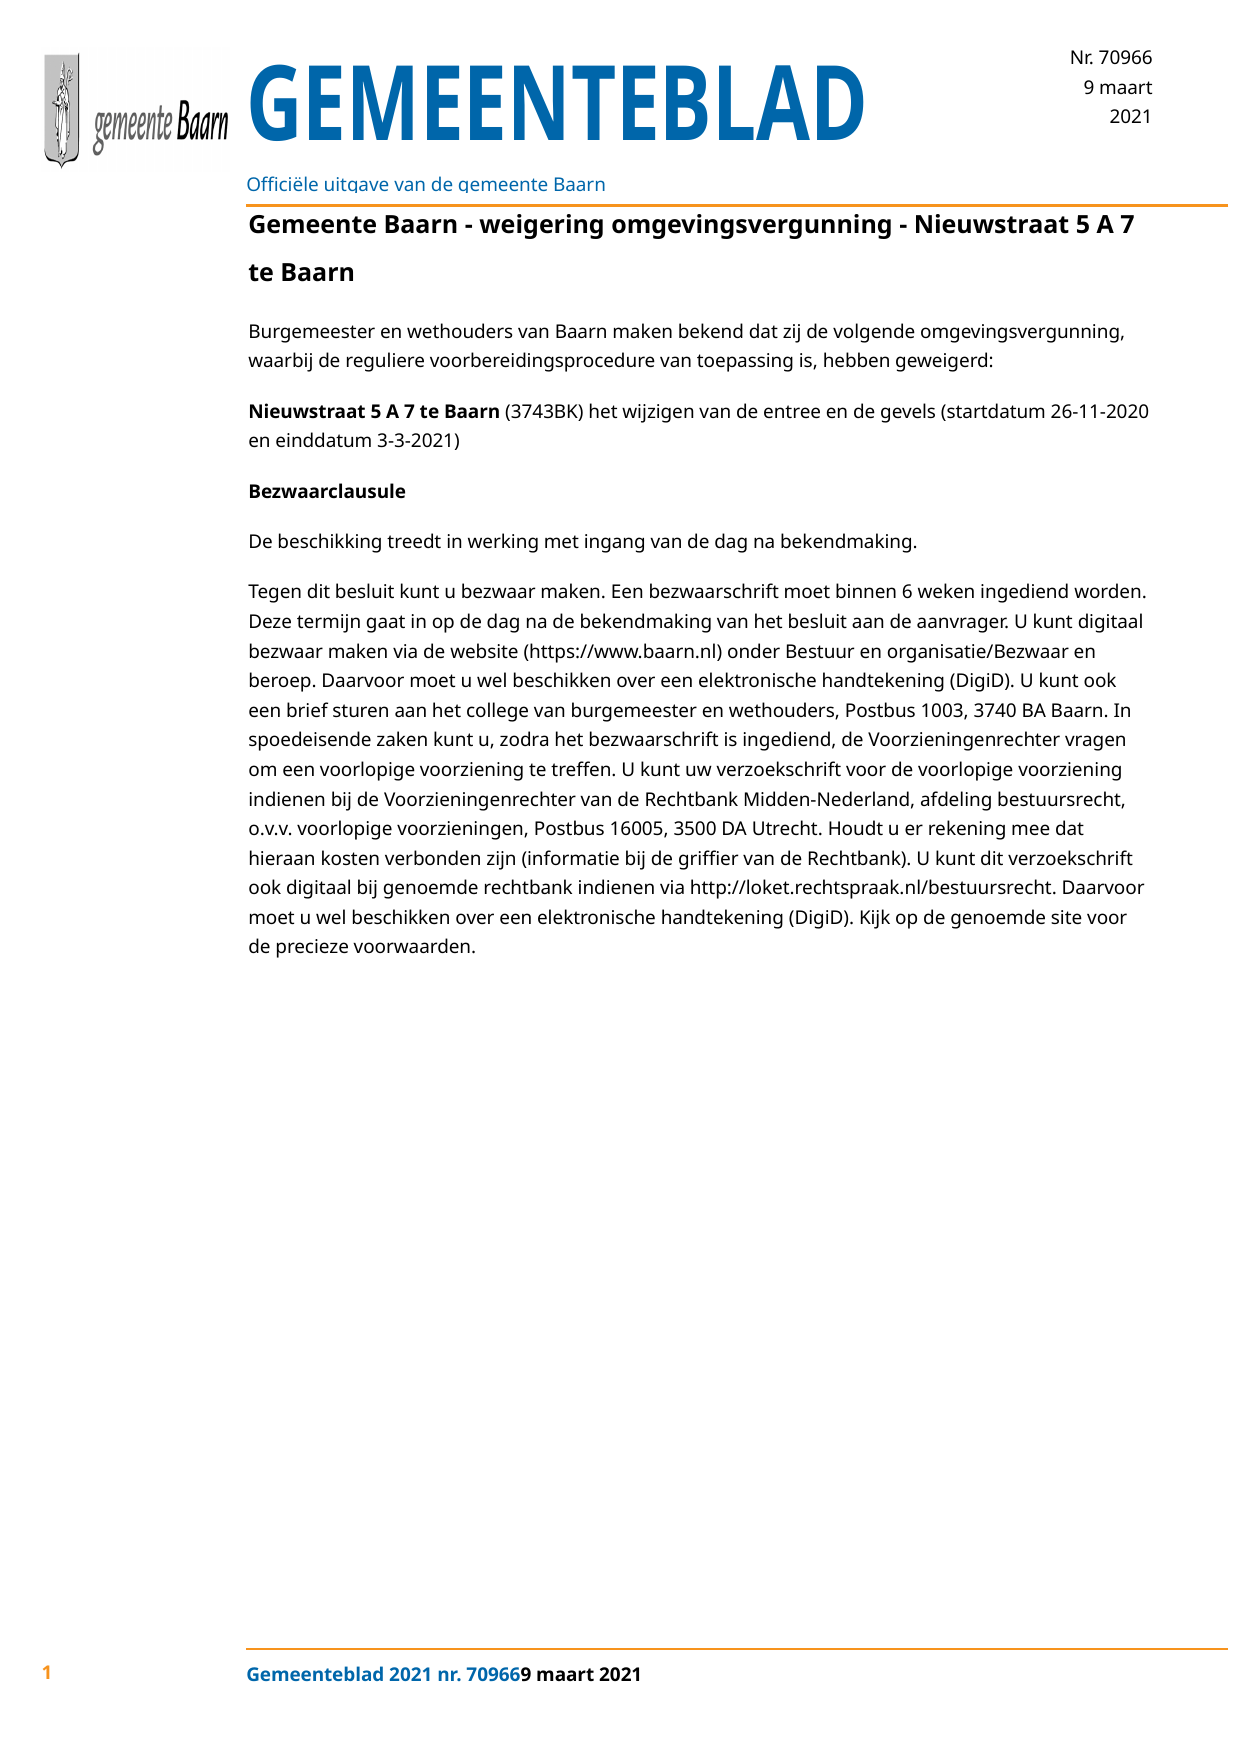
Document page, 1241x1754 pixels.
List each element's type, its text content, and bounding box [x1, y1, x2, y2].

text Gemeente Baarn - weigering omgevingsvergunning - Nieuwstraat 5 A 7 te Baarn [248, 207, 1152, 288]
text Tegen dit besluit kunt u bezwaar maken. Een bezwaarschrift moet binnen 6 weken ingediend worden. Deze termijn gaat in op de dag na de bekendmaking van het besluit aan de aanvrager. U kunt digitaal bezwaar maken via de website (https://www.baarn.nl) onder Bestuur en organisatie/Bezwaar en beroep. Daarvoor moet u wel beschikken over een elektronische handtekening (DigiD). U kunt ook een brief sturen aan het college van burgemeester en wethouders, Postbus 1003, 3740 BA Baarn. In spoedeisende zaken kunt u, zodra het bezwaarschrift is ingediend, de Voorzieningenrechter vragen om een voorlopige voorziening te treffen. U kunt uw verzoekschrift voor de voorlopige voorziening indienen bij de Voorzieningenrechter van de Rechtbank Midden-Nederland, afdeling bestuursrecht, o.v.v. voorlopige voorzieningen, Postbus 16005, 3500 DA Utrecht. Houdt u er rekening mee dat hieraan kosten verbonden zijn (informatie bij de griffier van de Rechtbank). U kunt dit verzoekschrift ook digitaal bij genoemde rechtbank indienen via http://loket.rechtspraak.nl/bestuursrecht. Daarvoor moet u wel beschikken over een elektronische handtekening (DigiD). Kijk op de genoemde site voor de precieze voorwaarden. [248, 579, 1152, 959]
text De beschikking treedt in werking met ingang van de dag na bekendmaking. [248, 528, 1152, 554]
text Burgemeester en wethouders van Baarn maken bekend dat zij de volgende omgevingsvergunning, waarbij de reguliere voorbereidingsprocedure van toepassing is, hebben geweigerd: [248, 318, 1152, 373]
text Nieuwstraat 5 A 7 te Baarn (3743BK) het wijzigen van de entree en de gevels (startdatum 26-11-2020 en einddatum 3-3-2021) [248, 398, 1152, 453]
text Bezwaarclausule [248, 478, 1152, 504]
picture [41, 47, 231, 172]
